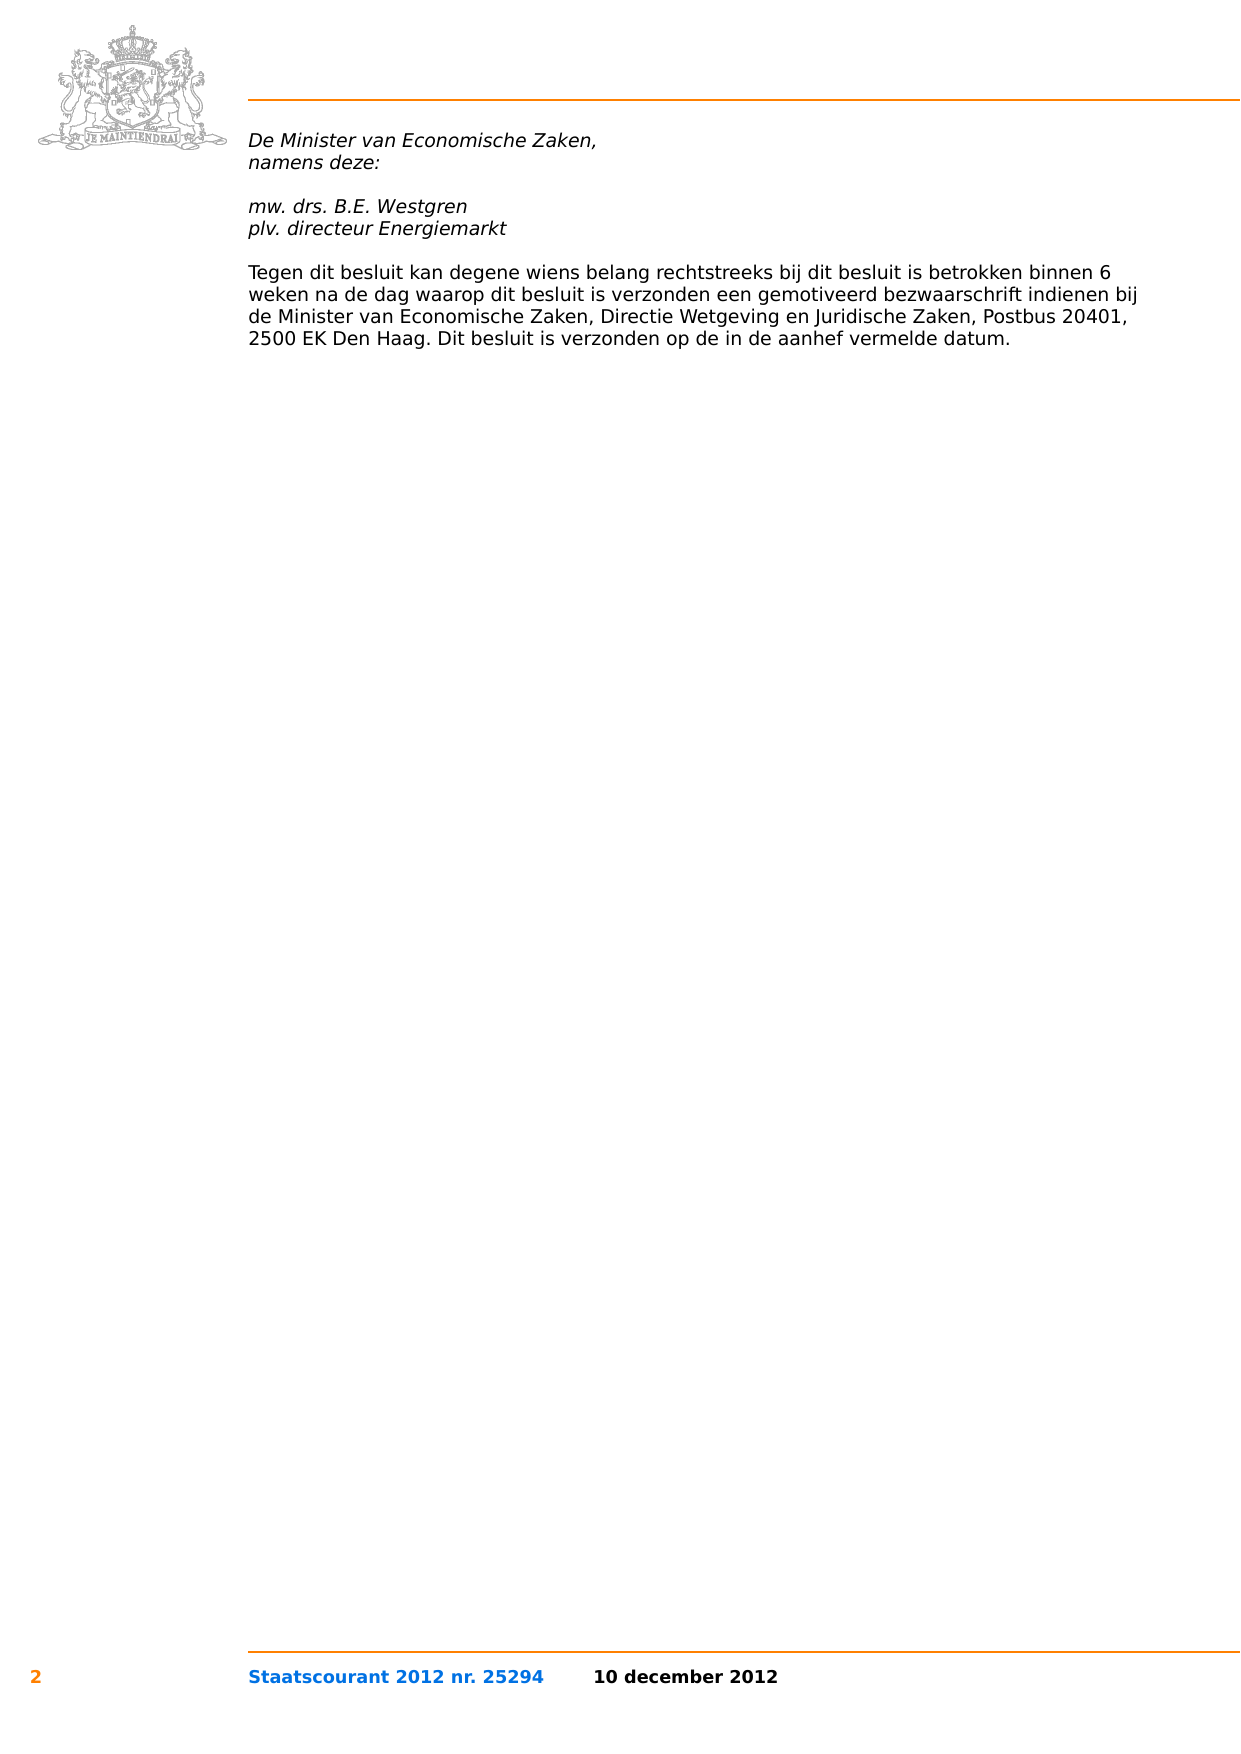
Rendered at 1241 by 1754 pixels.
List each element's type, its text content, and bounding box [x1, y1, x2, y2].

text Tegen dit besluit kan degene wiens belang rechtstreeks bij dit besluit is betrokken binnen 6 weken na de dag waarop dit besluit is verzonden een gemotiveerd bezwaarschrift indienen bij de Minister van Economische Zaken, Directie Wetgeving en Juridische Zaken, Postbus 20401, 2500 EK Den Haag. Dit besluit is verzonden op de in de aanhef vermelde datum. [248, 262, 1163, 349]
text De Minister van Economische Zaken, namens deze: mw. drs. B.E. Westgren plv. directeur Energiemarkt [248, 130, 1163, 240]
picture [38, 25, 227, 150]
